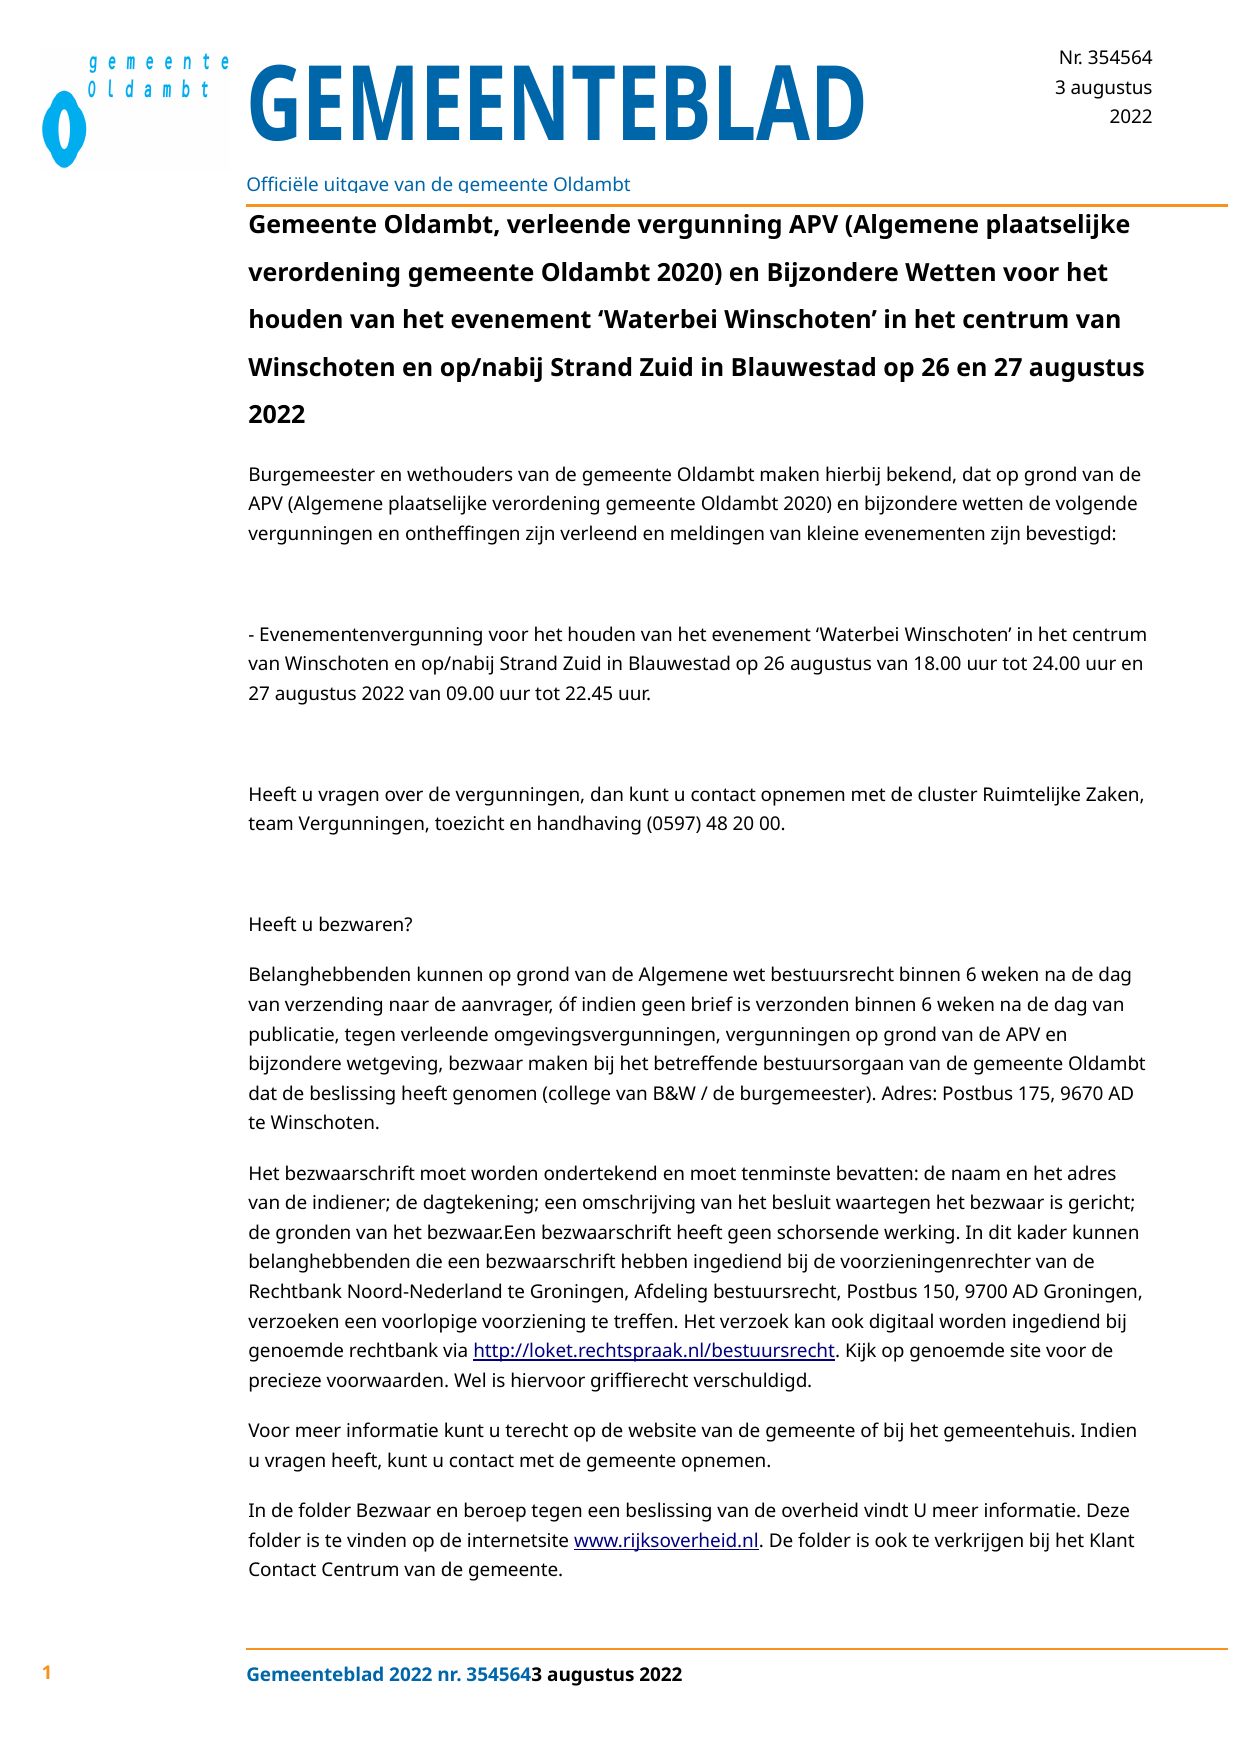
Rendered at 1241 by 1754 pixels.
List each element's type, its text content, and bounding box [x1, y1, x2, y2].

text Heeft u vragen over de vergunningen, dan kunt u contact opnemen met de cluster Ruimtelijke Zaken, team Vergunningen, toezicht en handhaving (0597) 48 20 00. [248, 781, 1152, 836]
text Gemeente Oldambt, verleende vergunning APV (Algemene plaatselijke verordening gemeente Oldambt 2020) en Bijzondere Wetten voor het houden van het evenement ‘Waterbei Winschoten’ in het centrum van Winschoten en op/nabij Strand Zuid in Blauwestad op 26 en 27 augustus 2022 [248, 207, 1152, 431]
picture [41, 47, 231, 172]
text Voor meer informatie kunt u terecht op de website van de gemeente of bij het gemeentehuis. Indien u vragen heeft, kunt u contact met de gemeente opnemen. [248, 1417, 1152, 1473]
text Burgemeester en wethouders van de gemeente Oldambt maken hierbij bekend, dat op grond van de APV (Algemene plaatselijke verordening gemeente Oldambt 2020) en bijzondere wetten de volgende vergunningen en ontheffingen zijn verleend en meldingen van kleine evenementen zijn bevestigd: [248, 461, 1152, 546]
text Heeft u bezwaren? [248, 911, 1152, 937]
text - Evenementenvergunning voor het houden van het evenement ‘Waterbei Winschoten’ in het centrum van Winschoten en op/nabij Strand Zuid in Blauwestad op 26 augustus van 18.00 uur tot 24.00 uur en 27 augustus 2022 van 09.00 uur tot 22.45 uur. [248, 621, 1152, 706]
text Belanghebbenden kunnen op grond van de Algemene wet bestuursrecht binnen 6 weken na de dag van verzending naar de aanvrager, óf indien geen brief is verzonden binnen 6 weken na de dag van publicatie, tegen verleende omgevingsvergunningen, vergunningen op grond van de APV en bijzondere wetgeving, bezwaar maken bij het betreffende bestuursorgaan van de gemeente Oldambt dat de beslissing heeft genomen (college van B&W / de burgemeester). Adres: Postbus 175, 9670 AD te Winschoten. [248, 962, 1152, 1135]
text Het bezwaarschrift moet worden ondertekend en moet tenminste bevatten: de naam en het adres van de indiener; de dagtekening; een omschrijving van het besluit waartegen het bezwaar is gericht; de gronden van het bezwaar.Een bezwaarschrift heeft geen schorsende werking. In dit kader kunnen belanghebbenden die een bezwaarschrift hebben ingediend bij de voorzieningenrechter van de Rechtbank Noord-Nederland te Groningen, Afdeling bestuursrecht, Postbus 150, 9700 AD Groningen, verzoeken een voorlopige voorziening te treffen. Het verzoek kan ook digitaal worden ingediend bij genoemde rechtbank via http://loket.rechtspraak.nl/bestuursrecht. Kijk op genoemde site voor de precieze voorwaarden. Wel is hiervoor griffierecht verschuldigd. [248, 1160, 1152, 1393]
text In de folder Bezwaar en beroep tegen een beslissing van de overheid vindt U meer informatie. Deze folder is te vinden op de internetsite www.rijksoverheid.nl. De folder is ook te verkrijgen bij het Klant Contact Centrum van de gemeente. [248, 1497, 1152, 1582]
